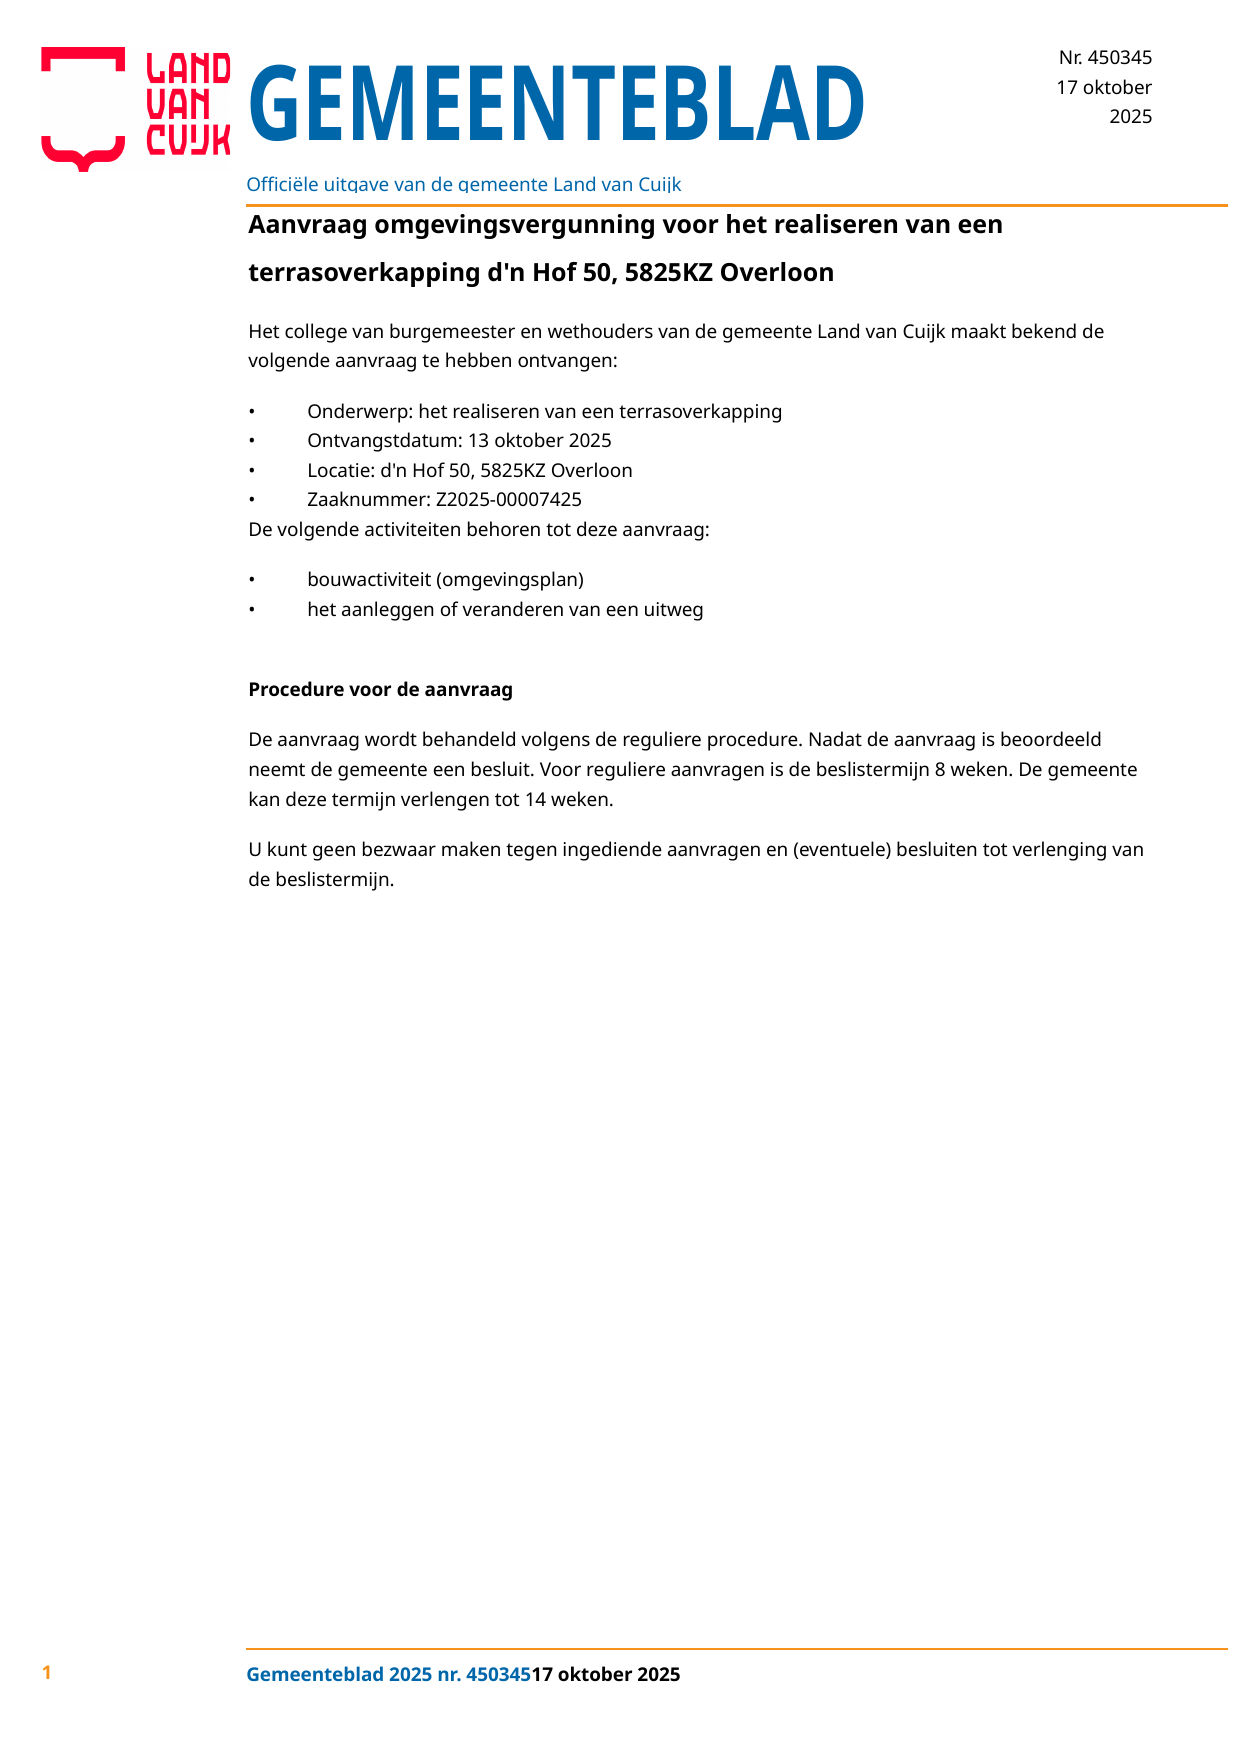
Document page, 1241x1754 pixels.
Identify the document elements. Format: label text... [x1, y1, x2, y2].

text Het college van burgemeester en wethouders van de gemeente Land van Cuijk maakt bekend de volgende aanvraag te hebben ontvangen: [248, 318, 1152, 373]
text Procedure voor de aanvraag [248, 676, 1152, 702]
text U kunt geen bezwaar maken tegen ingediende aanvragen en (eventuele) besluiten tot verlenging van de beslistermijn. [248, 836, 1152, 892]
list Locatie: d'n Hof 50, 5825KZ Overloon [248, 457, 1152, 483]
picture [41, 47, 231, 172]
list bouwactiviteit (omgevingsplan) [248, 567, 1152, 592]
text Aanvraag omgevingsvergunning voor het realiseren van een terrasoverkapping d'n Hof 50, 5825KZ Overloon [248, 207, 1152, 288]
list het aanleggen of veranderen van een uitweg [248, 596, 1152, 622]
list Ontvangstdatum: 13 oktober 2025 [248, 427, 1152, 453]
text De aanvraag wordt behandeld volgens de reguliere procedure. Nadat de aanvraag is beoordeeld neemt de gemeente een besluit. Voor reguliere aanvragen is de beslistermijn 8 weken. De gemeente kan deze termijn verlengen tot 14 weken. [248, 727, 1152, 812]
list Zaaknummer: Z2025-00007425 [248, 487, 1152, 512]
text De volgende activiteiten behoren tot deze aanvraag: [248, 516, 1152, 542]
list Onderwerp: het realiseren van een terrasoverkapping [248, 398, 1152, 424]
